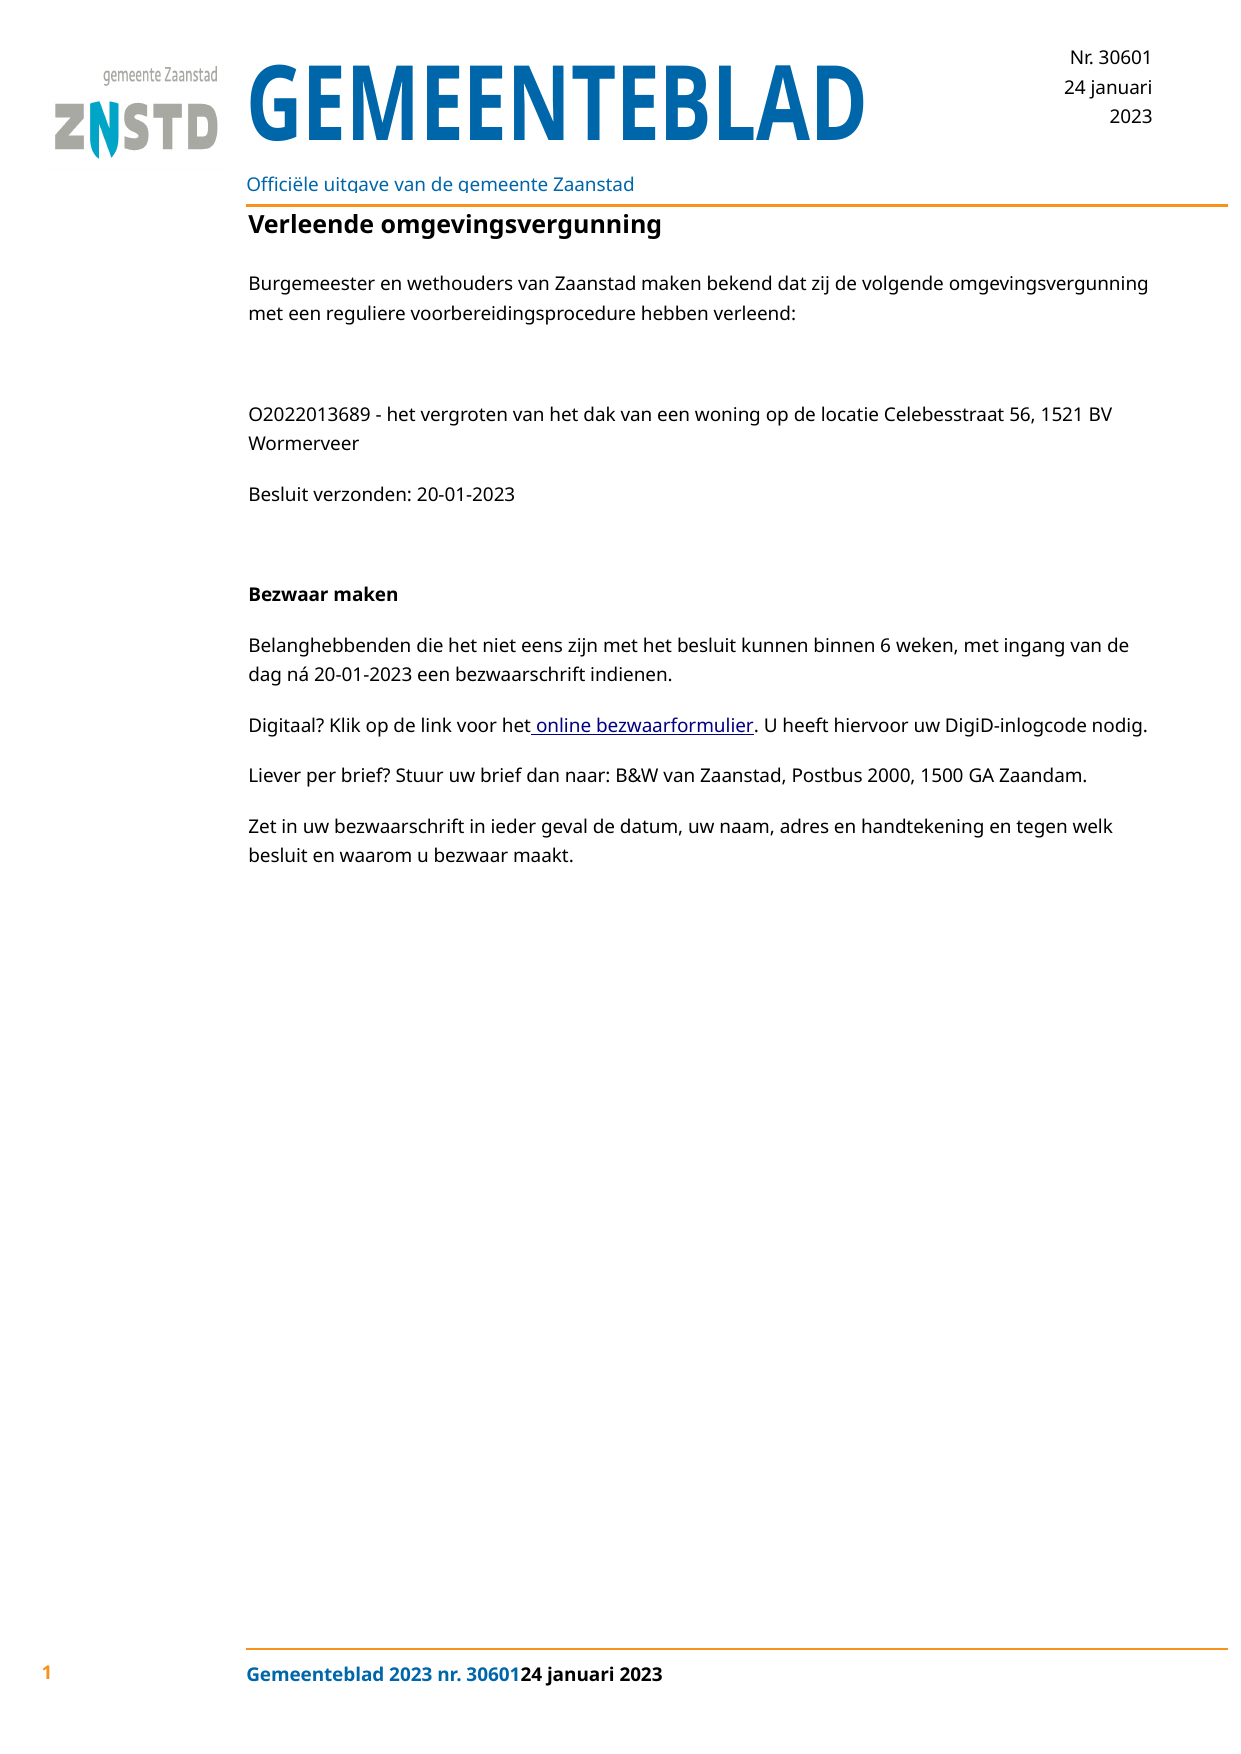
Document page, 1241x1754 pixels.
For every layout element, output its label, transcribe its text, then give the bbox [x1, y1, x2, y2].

text Digitaal? Klik op de link voor het online bezwaarformulier. U heeft hiervoor uw DigiD-inlogcode nodig. [248, 712, 1152, 738]
picture [41, 47, 231, 172]
text Verleende omgevingsvergunning [248, 207, 1152, 241]
text Bezwaar maken [248, 582, 1152, 607]
text Besluit verzonden: 20-01-2023 [248, 481, 1152, 506]
text Liever per brief? Stuur uw brief dan naar: B&W van Zaanstad, Postbus 2000, 1500 GA Zaandam. [248, 762, 1152, 788]
text Belanghebbenden die het niet eens zijn met het besluit kunnen binnen 6 weken, met ingang van de dag ná 20-01-2023 een bezwaarschrift indienen. [248, 632, 1152, 687]
text O2022013689 - het vergroten van het dak van een woning op de locatie Celebesstraat 56, 1521 BV Wormerveer [248, 401, 1152, 456]
text Burgemeester en wethouders van Zaanstad maken bekend dat zij de volgende omgevingsvergunning met een reguliere voorbereidingsprocedure hebben verleend: [248, 270, 1152, 326]
text Zet in uw bezwaarschrift in ieder geval de datum, uw naam, adres en handtekening en tegen welk besluit en waarom u bezwaar maakt. [248, 813, 1152, 868]
